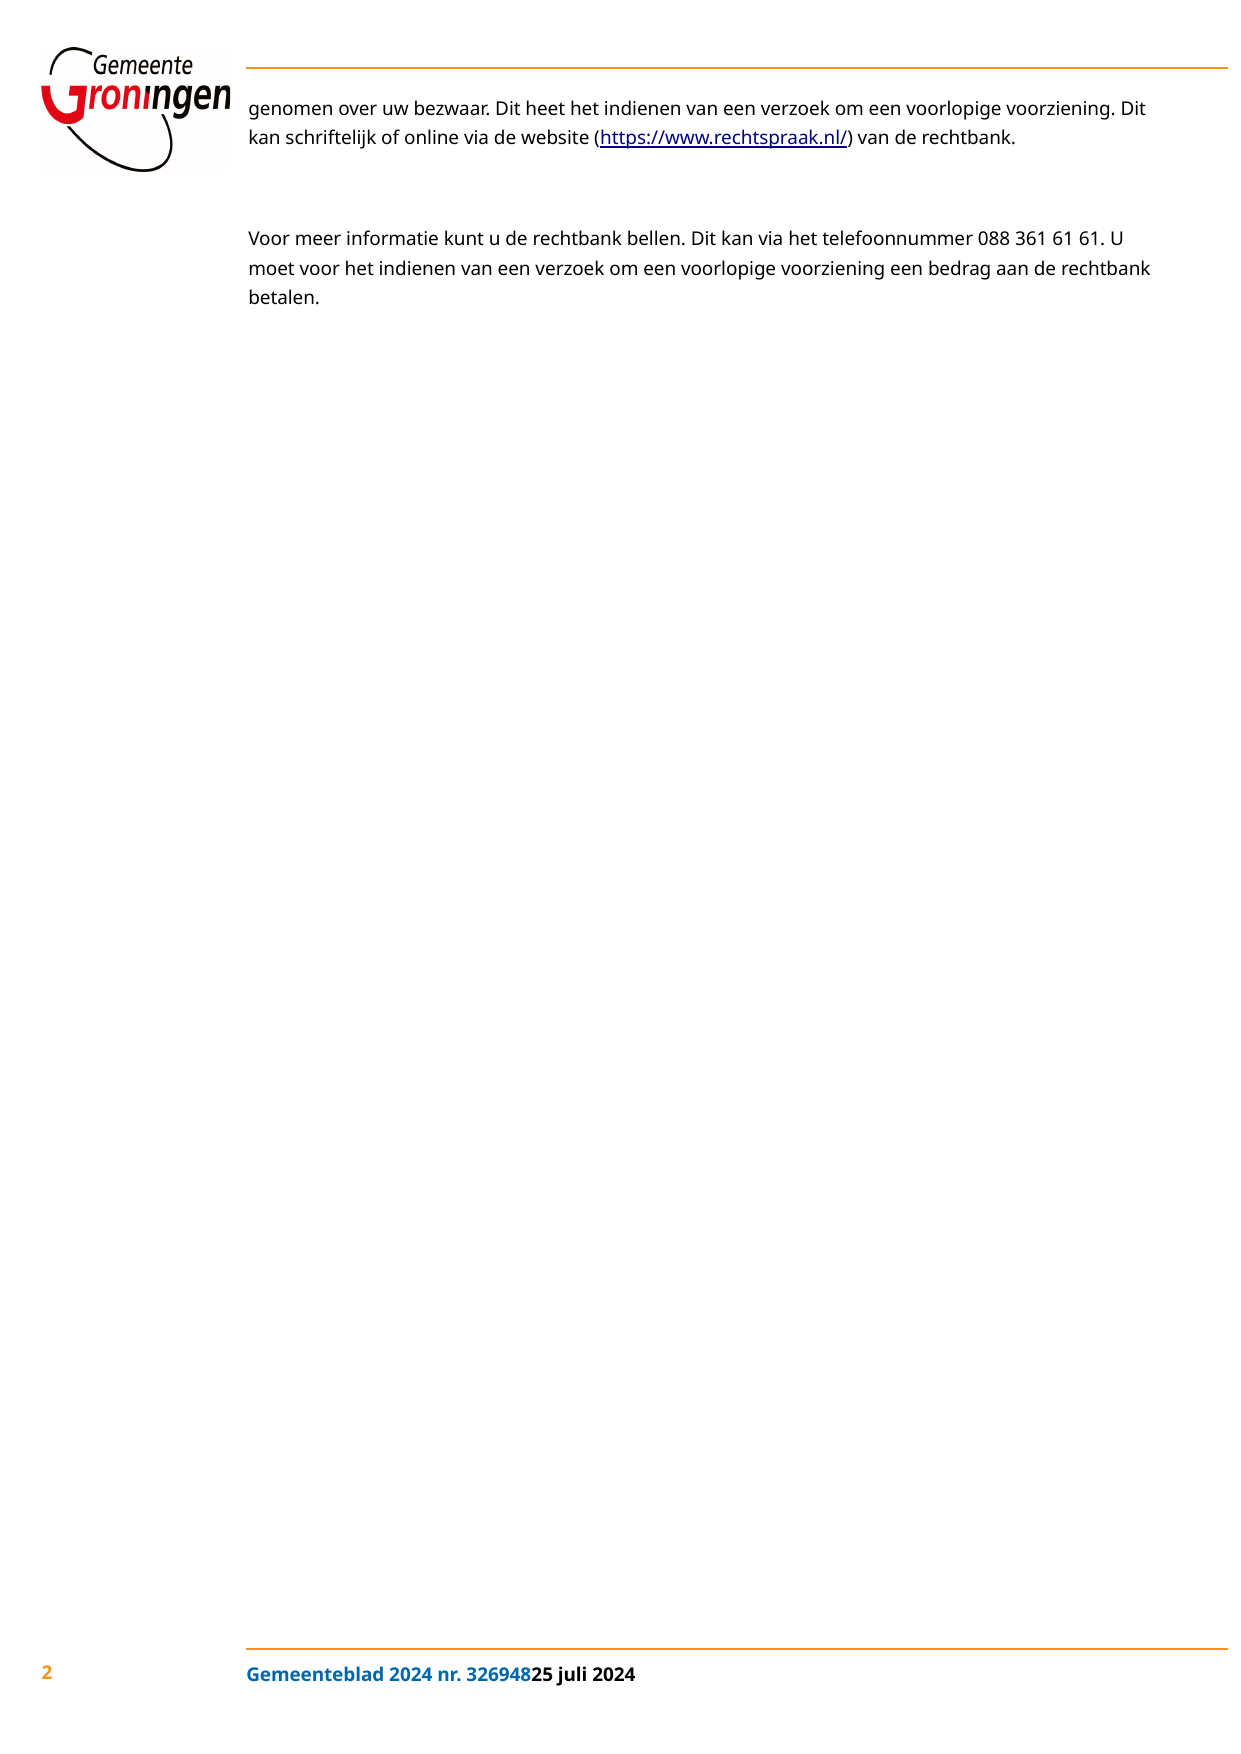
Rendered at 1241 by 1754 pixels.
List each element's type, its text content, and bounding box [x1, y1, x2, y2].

text Voor meer informatie kunt u de rechtbank bellen. Dit kan via het telefoonnummer 088 361 61 61. U moet voor het indienen van een verzoek om een voorlopige voorziening een bedrag aan de rechtbank betalen. [248, 225, 1152, 310]
picture [41, 47, 231, 172]
text genomen over uw bezwaar. Dit heet het indienen van een verzoek om een voorlopige voorziening. Dit kan schriftelijk of online via de website (https://www.rechtspraak.nl/) van de rechtbank. [248, 95, 1152, 150]
